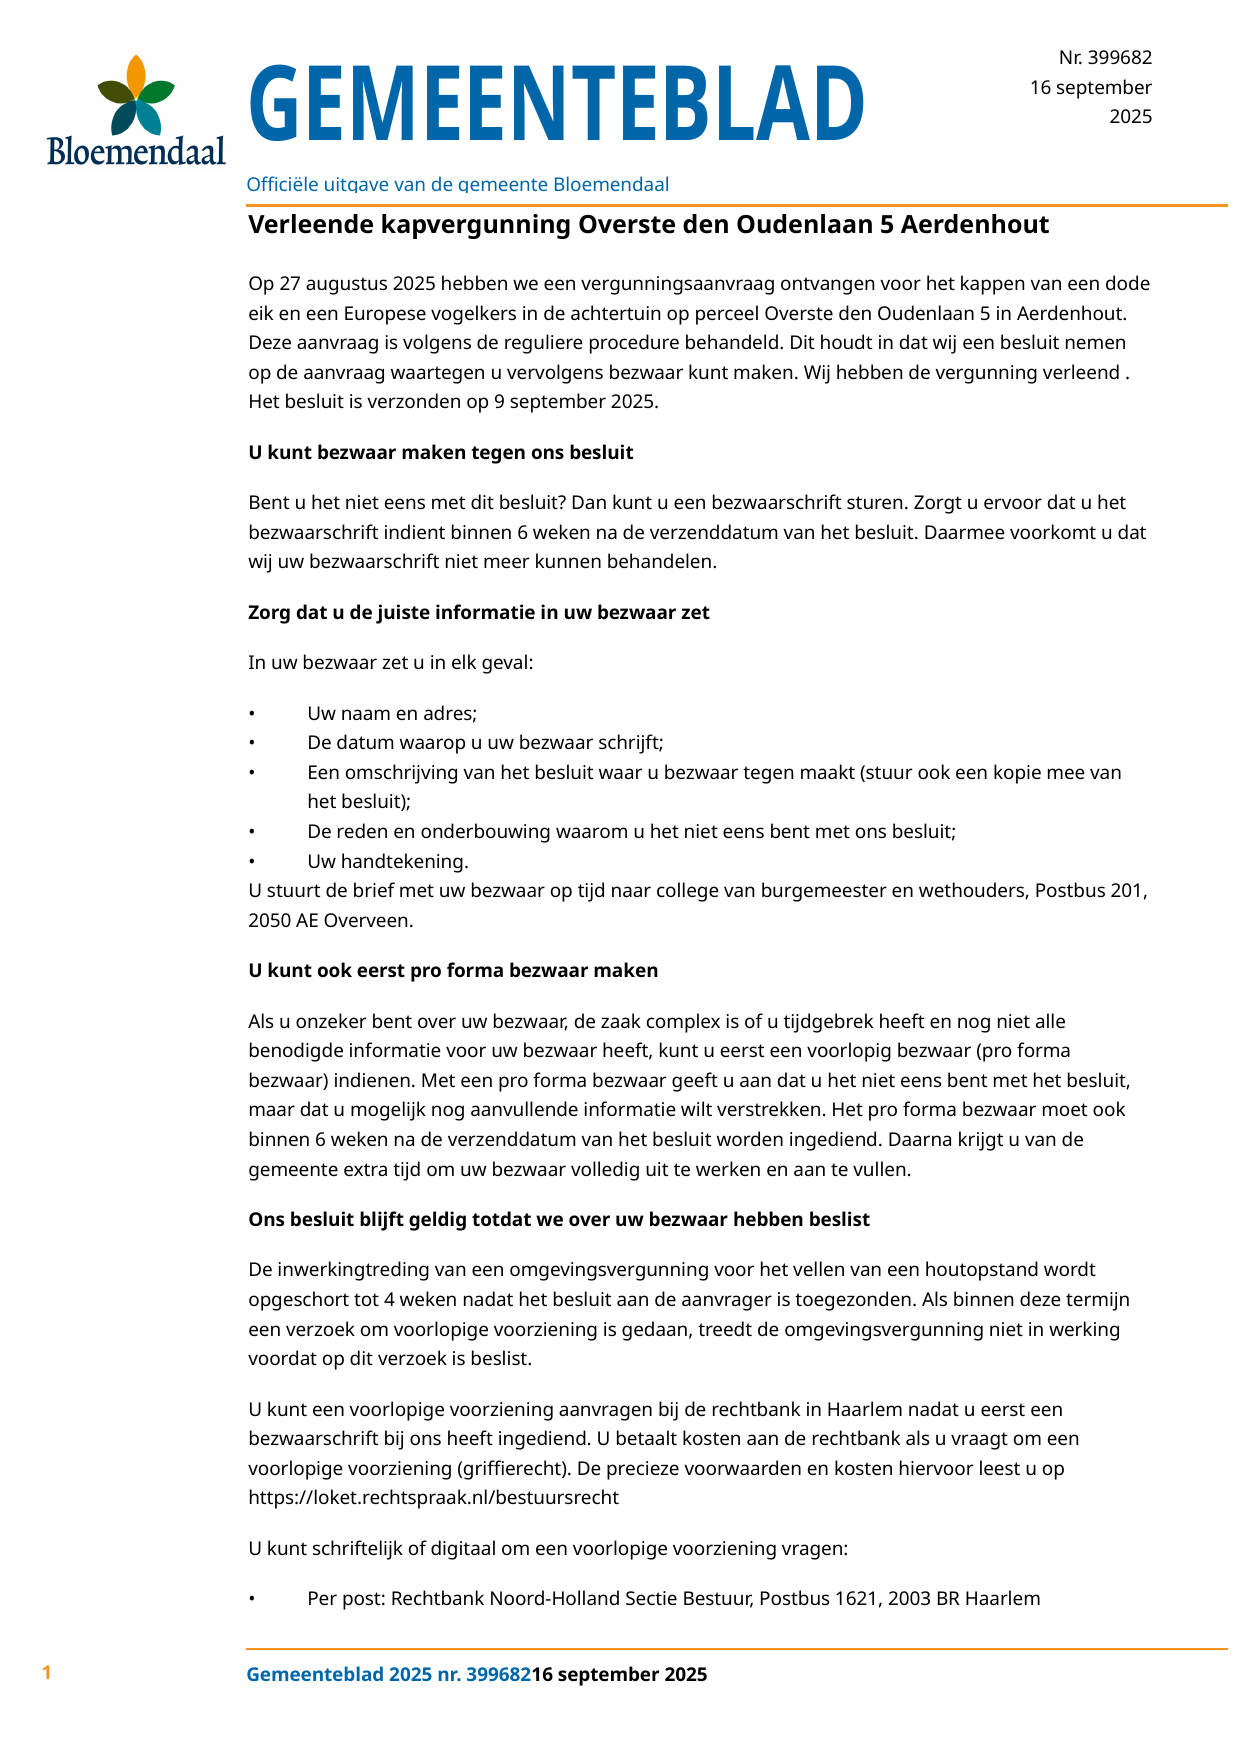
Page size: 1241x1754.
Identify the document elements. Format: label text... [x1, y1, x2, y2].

text U stuurt de brief met uw bezwaar op tijd naar college van burgemeester en wethouders, Postbus 201, 2050 AE Overveen. [248, 877, 1152, 933]
list Uw handtekening. [248, 848, 1152, 873]
list Uw naam en adres; [248, 700, 1152, 726]
list Een omschrijving van het besluit waar u bezwaar tegen maakt (stuur ook een kopie mee van het besluit); [248, 759, 1152, 814]
list De datum waarop u uw bezwaar schrijft; [248, 729, 1152, 755]
list Per post: Rechtbank Noord-Holland Sectie Bestuur, Postbus 1621, 2003 BR Haarlem [248, 1585, 1152, 1611]
text U kunt bezwaar maken tegen ons besluit [248, 439, 1152, 465]
text Verleende kapvergunning Overste den Oudenlaan 5 Aerdenhout [248, 207, 1152, 241]
text U kunt een voorlopige voorziening aanvragen bij de rechtbank in Haarlem nadat u eerst een bezwaarschrift bij ons heeft ingediend. U betaalt kosten aan de rechtbank als u vraagt om een voorlopige voorziening (griffierecht). De precieze voorwaarden en kosten hiervoor leest u op https://loket.rechtspraak.nl/bestuursrecht [248, 1396, 1152, 1510]
text Ons besluit blijft geldig totdat we over uw bezwaar hebben beslist [248, 1206, 1152, 1232]
text Op 27 augustus 2025 hebben we een vergunningsaanvraag ontvangen voor het kappen van een dode eik en een Europese vogelkers in de achtertuin op perceel Overste den Oudenlaan 5 in Aerdenhout. Deze aanvraag is volgens de reguliere procedure behandeld. Dit houdt in dat wij een besluit nemen op de aanvraag waartegen u vervolgens bezwaar kunt maken. Wij hebben de vergunning verleend . Het besluit is verzonden op 9 september 2025. [248, 270, 1152, 414]
picture [41, 47, 231, 172]
text Als u onzeker bent over uw bezwaar, de zaak complex is of u tijdgebrek heeft en nog niet alle benodigde informatie voor uw bezwaar heeft, kunt u eerst een voorlopig bezwaar (pro forma bezwaar) indienen. Met een pro forma bezwaar geeft u aan dat u het niet eens bent met het besluit, maar dat u mogelijk nog aanvullende informatie wilt verstrekken. Het pro forma bezwaar moet ook binnen 6 weken na de verzenddatum van het besluit worden ingediend. Daarna krijgt u van de gemeente extra tijd om uw bezwaar volledig uit te werken en aan te vullen. [248, 1008, 1152, 1181]
text Bent u het niet eens met dit besluit? Dan kunt u een bezwaarschrift sturen. Zorgt u ervoor dat u het bezwaarschrift indient binnen 6 weken na de verzenddatum van het besluit. Daarmee voorkomt u dat wij uw bezwaarschrift niet meer kunnen behandelen. [248, 489, 1152, 574]
list De reden en onderbouwing waarom u het niet eens bent met ons besluit; [248, 818, 1152, 844]
text U kunt schriftelijk of digitaal om een voorlopige voorziening vragen: [248, 1535, 1152, 1561]
text De inwerkingtreding van een omgevingsvergunning voor het vellen van een houtopstand wordt opgeschort tot 4 weken nadat het besluit aan de aanvrager is toegezonden. Als binnen deze termijn een verzoek om voorlopige voorziening is gedaan, treedt de omgevingsvergunning niet in werking voordat op dit verzoek is beslist. [248, 1257, 1152, 1371]
text In uw bezwaar zet u in elk geval: [248, 649, 1152, 675]
text Zorg dat u de juiste informatie in uw bezwaar zet [248, 599, 1152, 625]
text U kunt ook eerst pro forma bezwaar maken [248, 957, 1152, 983]
